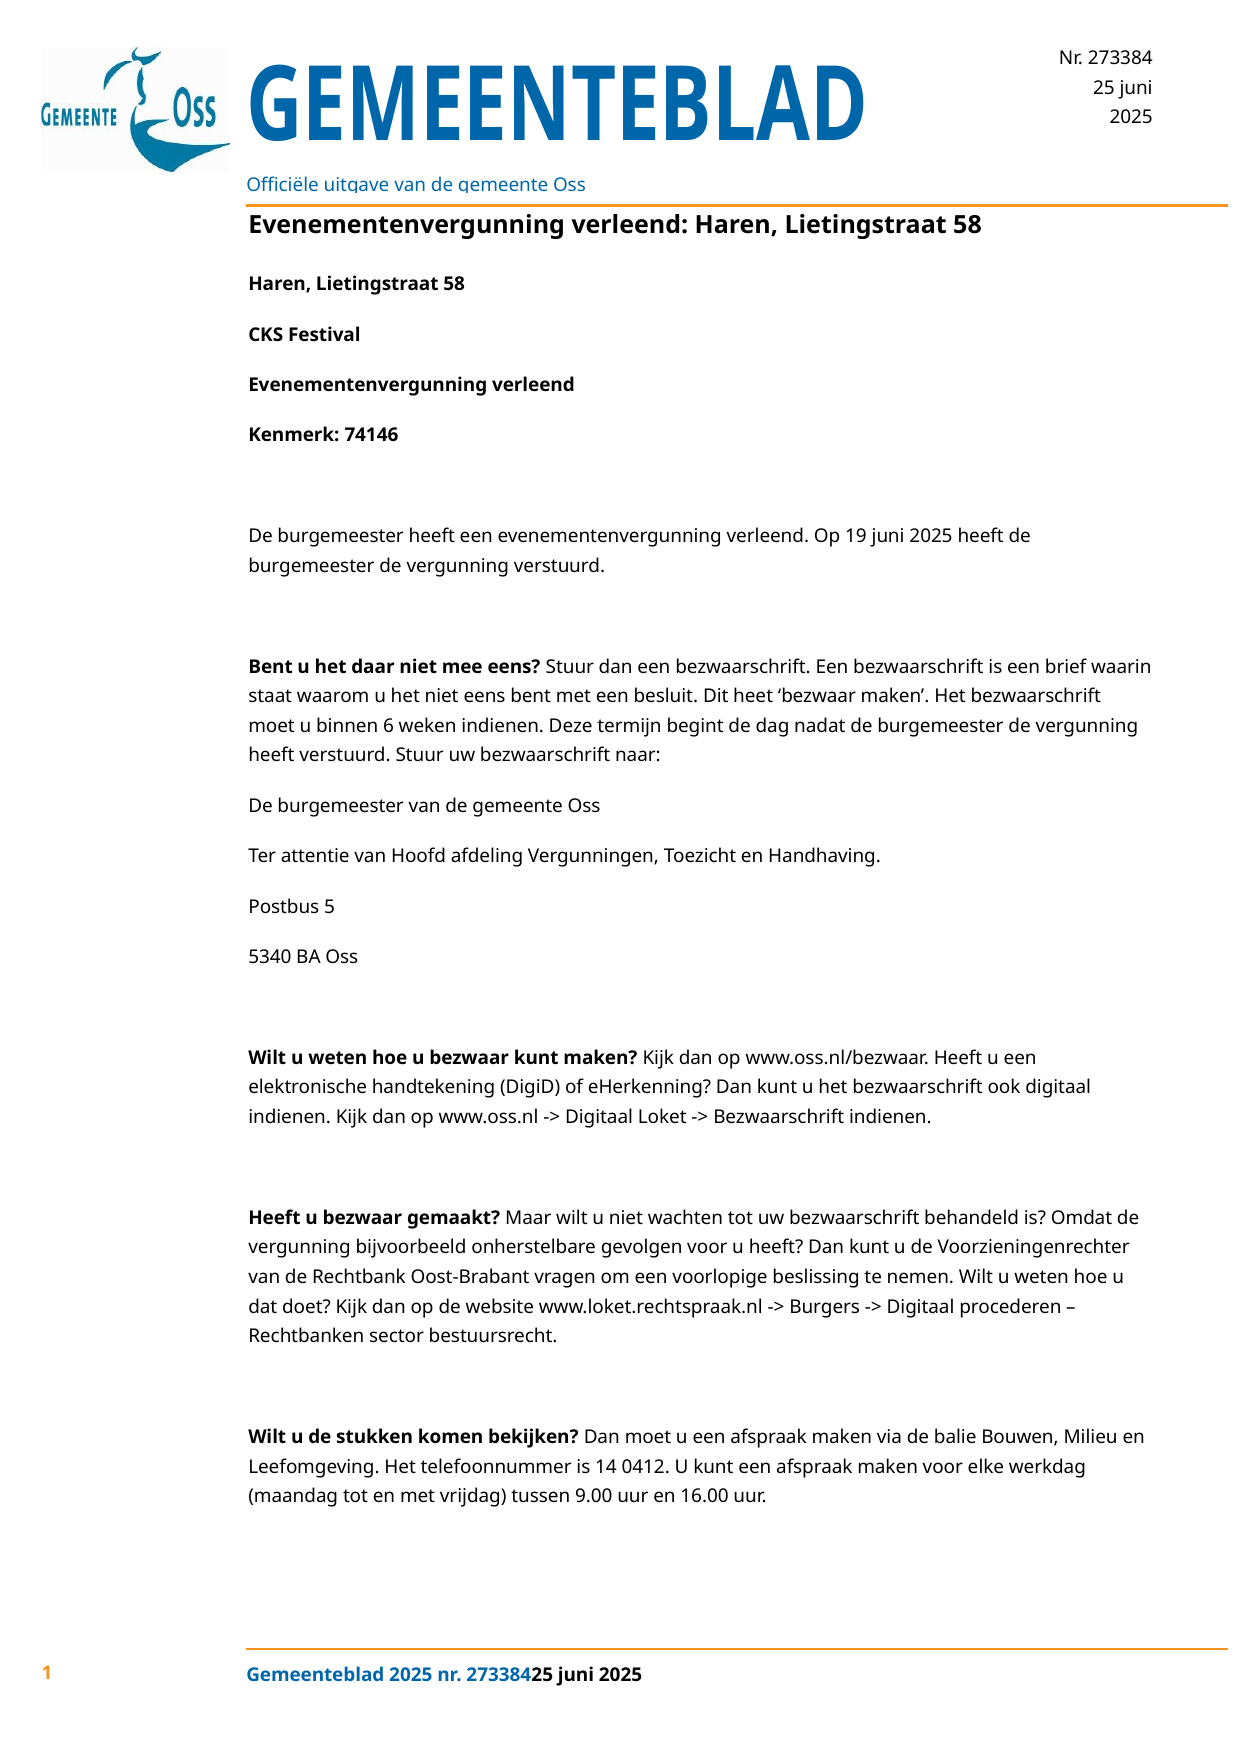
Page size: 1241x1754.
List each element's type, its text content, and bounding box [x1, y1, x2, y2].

text Heeft u bezwaar gemaakt? Maar wilt u niet wachten tot uw bezwaarschrift behandeld is? Omdat de vergunning bijvoorbeeld onherstelbare gevolgen voor u heeft? Dan kunt u de Voorzieningenrechter van de Rechtbank Oost-Brabant vragen om een voorlopige beslissing te nemen. Wilt u weten hoe u dat doet? Kijk dan op de website www.loket.rechtspraak.nl -> Burgers -> Digitaal procederen – Rechtbanken sector bestuursrecht. [248, 1204, 1152, 1348]
picture [41, 47, 231, 172]
text De burgemeester heeft een evenementenvergunning verleend. Op 19 juni 2025 heeft de burgemeester de vergunning verstuurd. [248, 522, 1152, 578]
text Haren, Lietingstraat 58 [248, 270, 1152, 296]
text Wilt u de stukken komen bekijken? Dan moet u een afspraak maken via de balie Bouwen, Milieu en Leefomgeving. Het telefoonnummer is 14 0412. U kunt een afspraak maken voor elke werkdag (maandag tot en met vrijdag) tussen 9.00 uur en 16.00 uur. [248, 1423, 1152, 1508]
text Evenementenvergunning verleend: Haren, Lietingstraat 58 [248, 207, 1152, 241]
text Wilt u weten hoe u bezwaar kunt maken? Kijk dan op www.oss.nl/bezwaar. Heeft u een elektronische handtekening (DigiD) of eHerkenning? Dan kunt u het bezwaarschrift ook digitaal indienen. Kijk dan op www.oss.nl -> Digitaal Loket -> Bezwaarschrift indienen. [248, 1044, 1152, 1129]
text Postbus 5 [248, 893, 1152, 918]
text Bent u het daar niet mee eens? Stuur dan een bezwaarschrift. Een bezwaarschrift is een brief waarin staat waarom u het niet eens bent met een besluit. Dit heet ‘bezwaar maken’. Het bezwaarschrift moet u binnen 6 weken indienen. Deze termijn begint de dag nadat de burgemeester de vergunning heeft verstuurd. Stuur uw bezwaarschrift naar: [248, 653, 1152, 767]
text CKS Festival [248, 321, 1152, 346]
text Kenmerk: 74146 [248, 422, 1152, 447]
text Ter attentie van Hoofd afdeling Vergunningen, Toezicht en Handhaving. [248, 842, 1152, 868]
text 5340 BA Oss [248, 943, 1152, 969]
text Evenementenvergunning verleend [248, 371, 1152, 397]
text De burgemeester van de gemeente Oss [248, 792, 1152, 818]
